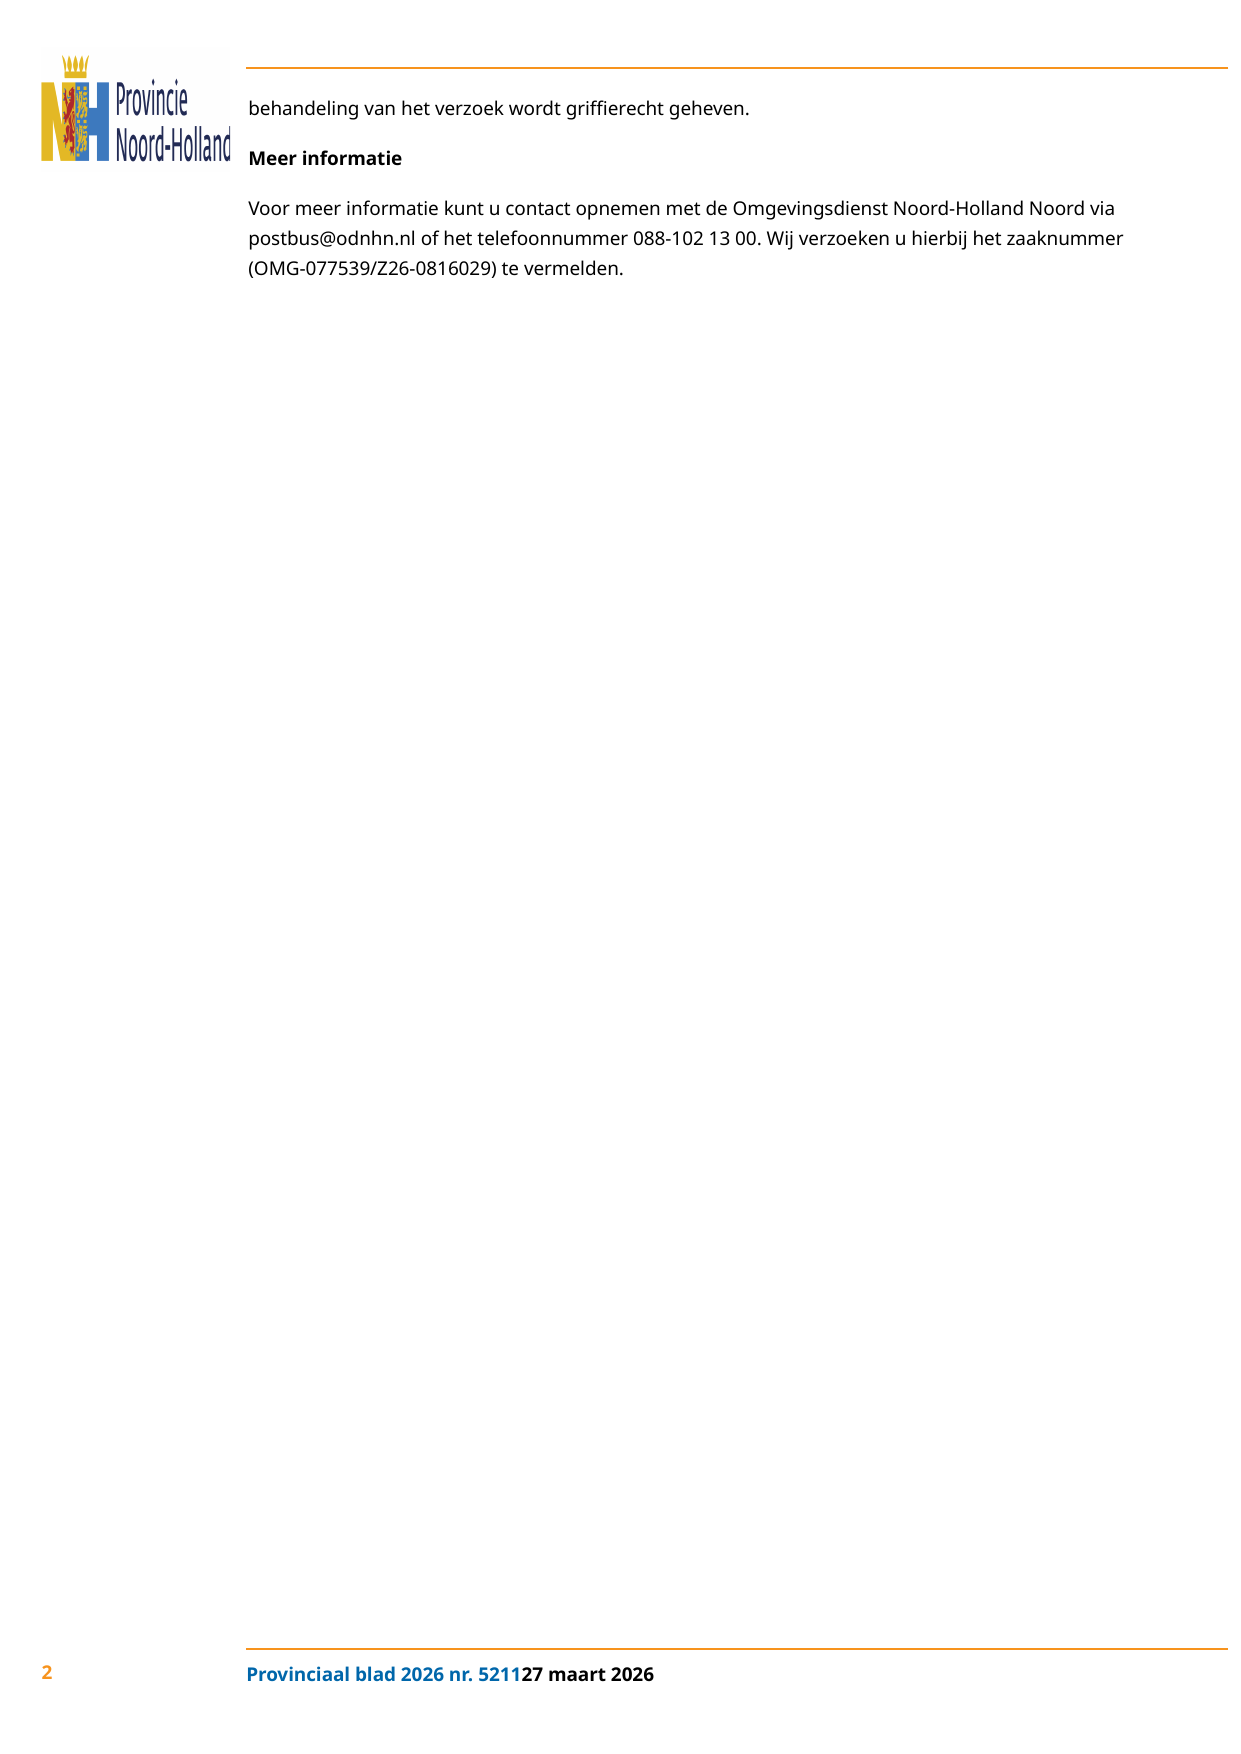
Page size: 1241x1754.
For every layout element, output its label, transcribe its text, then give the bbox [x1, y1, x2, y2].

picture [41, 47, 231, 172]
text Voor meer informatie kunt u contact opnemen met de Omgevingsdienst Noord-Holland Noord via postbus@odnhn.nl of het telefoonnummer 088-102 13 00. Wij verzoeken u hierbij het zaaknummer (OMG-077539/Z26-0816029) te vermelden. [248, 196, 1152, 281]
text Meer informatie [248, 145, 1152, 171]
text behandeling van het verzoek wordt griffierecht geheven. [248, 95, 1152, 121]
